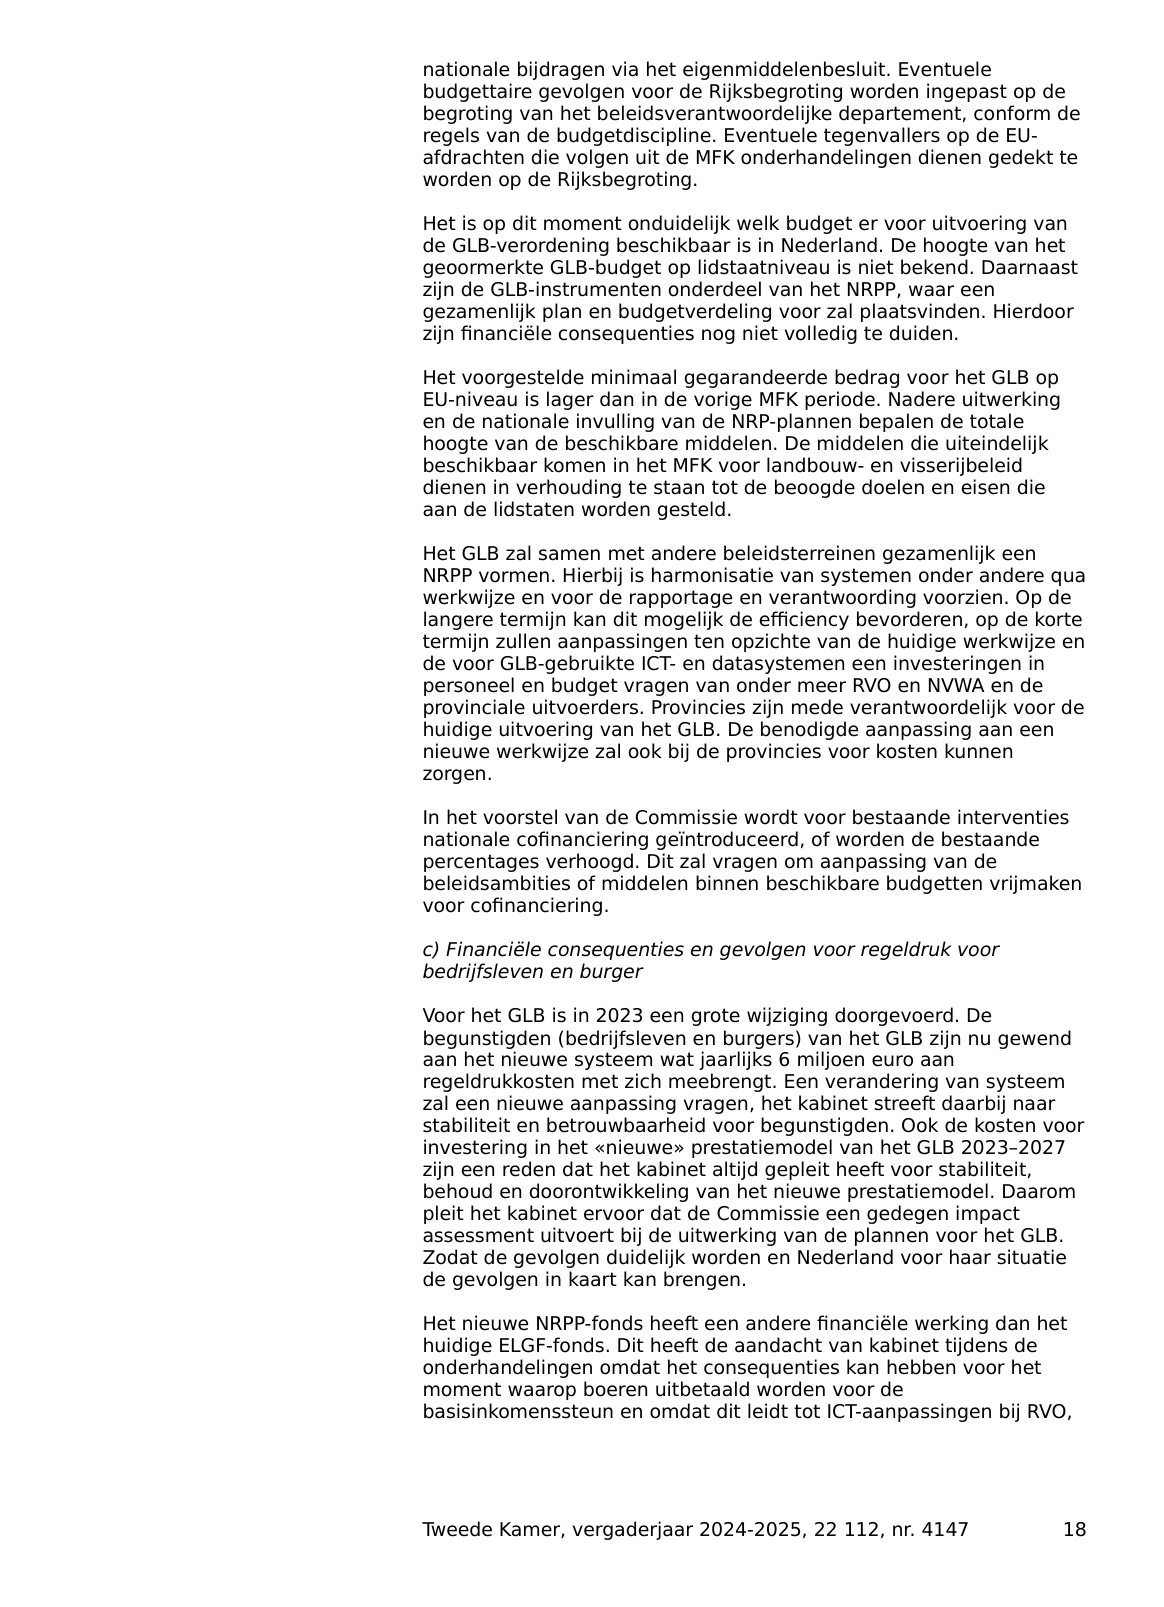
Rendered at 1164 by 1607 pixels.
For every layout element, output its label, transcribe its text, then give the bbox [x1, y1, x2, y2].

text Het voorgestelde minimaal gegarandeerde bedrag voor het GLB op EU-niveau is lager dan in de vorige MFK periode. Nadere uitwerking en de nationale invulling van de NRP-plannen bepalen de totale hoogte van de beschikbare middelen. De middelen die uiteindelijk beschikbaar komen in het MFK voor landbouw- en visserijbeleid dienen in verhouding te staan tot de beoogde doelen en eisen die aan de lidstaten worden gesteld. [422, 367, 1087, 521]
text Het GLB zal samen met andere beleidsterreinen gezamenlijk een NRPP vormen. Hierbij is harmonisatie van systemen onder andere qua werkwijze en voor de rapportage en verantwoording voorzien. Op de langere termijn kan dit mogelijk de efficiency bevorderen, op de korte termijn zullen aanpassingen ten opzichte van de huidige werkwijze en de voor GLB-gebruikte ICT- en datasystemen een investeringen in personeel en budget vragen van onder meer RVO en NVWA en de provinciale uitvoerders. Provincies zijn mede verantwoordelijk voor de huidige uitvoering van het GLB. De benodigde aanpassing aan een nieuwe werkwijze zal ook bij de provincies voor kosten kunnen zorgen. [422, 543, 1087, 785]
text Het nieuwe NRPP-fonds heeft een andere financiële werking dan het huidige ELGF-fonds. Dit heeft de aandacht van kabinet tijdens de onderhandelingen omdat het consequenties kan hebben voor het moment waarop boeren uitbetaald worden voor de basisinkomenssteun en omdat dit leidt tot ICT-aanpassingen bij RVO, [422, 1313, 1087, 1423]
subtitle c) Financiële consequenties en gevolgen voor regeldruk voor bedrijfsleven en burger [422, 939, 1087, 983]
text In het voorstel van de Commissie wordt voor bestaande interventies nationale cofinanciering geïntroduceerd, of worden de bestaande percentages verhoogd. Dit zal vragen om aanpassing van de beleidsambities of middelen binnen beschikbare budgetten vrijmaken voor cofinanciering. [422, 807, 1087, 917]
text Voor het GLB is in 2023 een grote wijziging doorgevoerd. De begunstigden (bedrijfsleven en burgers) van het GLB zijn nu gewend aan het nieuwe systeem wat jaarlijks 6 miljoen euro aan regeldrukkosten met zich meebrengt. Een verandering van systeem zal een nieuwe aanpassing vragen, het kabinet streeft daarbij naar stabiliteit en betrouwbaarheid voor begunstigden. Ook de kosten voor investering in het «nieuwe» prestatiemodel van het GLB 2023–2027 zijn een reden dat het kabinet altijd gepleit heeft voor stabiliteit, behoud en doorontwikkeling van het nieuwe prestatiemodel. Daarom pleit het kabinet ervoor dat de Commissie een gedegen impact assessment uitvoert bij de uitwerking van de plannen voor het GLB. Zodat de gevolgen duidelijk worden en Nederland voor haar situatie de gevolgen in kaart kan brengen. [422, 1005, 1087, 1291]
text Het is op dit moment onduidelijk welk budget er voor uitvoering van de GLB-verordening beschikbaar is in Nederland. De hoogte van het geoormerkte GLB-budget op lidstaatniveau is niet bekend. Daarnaast zijn de GLB-instrumenten onderdeel van het NRPP, waar een gezamenlijk plan en budgetverdeling voor zal plaatsvinden. Hierdoor zijn financiële consequenties nog niet volledig te duiden. [422, 213, 1087, 345]
text nationale bijdragen via het eigenmiddelenbesluit. Eventuele budgettaire gevolgen voor de Rijksbegroting worden ingepast op de begroting van het beleidsverantwoordelijke departement, conform de regels van de budgetdiscipline. Eventuele tegenvallers op de EU-afdrachten die volgen uit de MFK onderhandelingen dienen gedekt te worden op de Rijksbegroting. [422, 59, 1087, 191]
